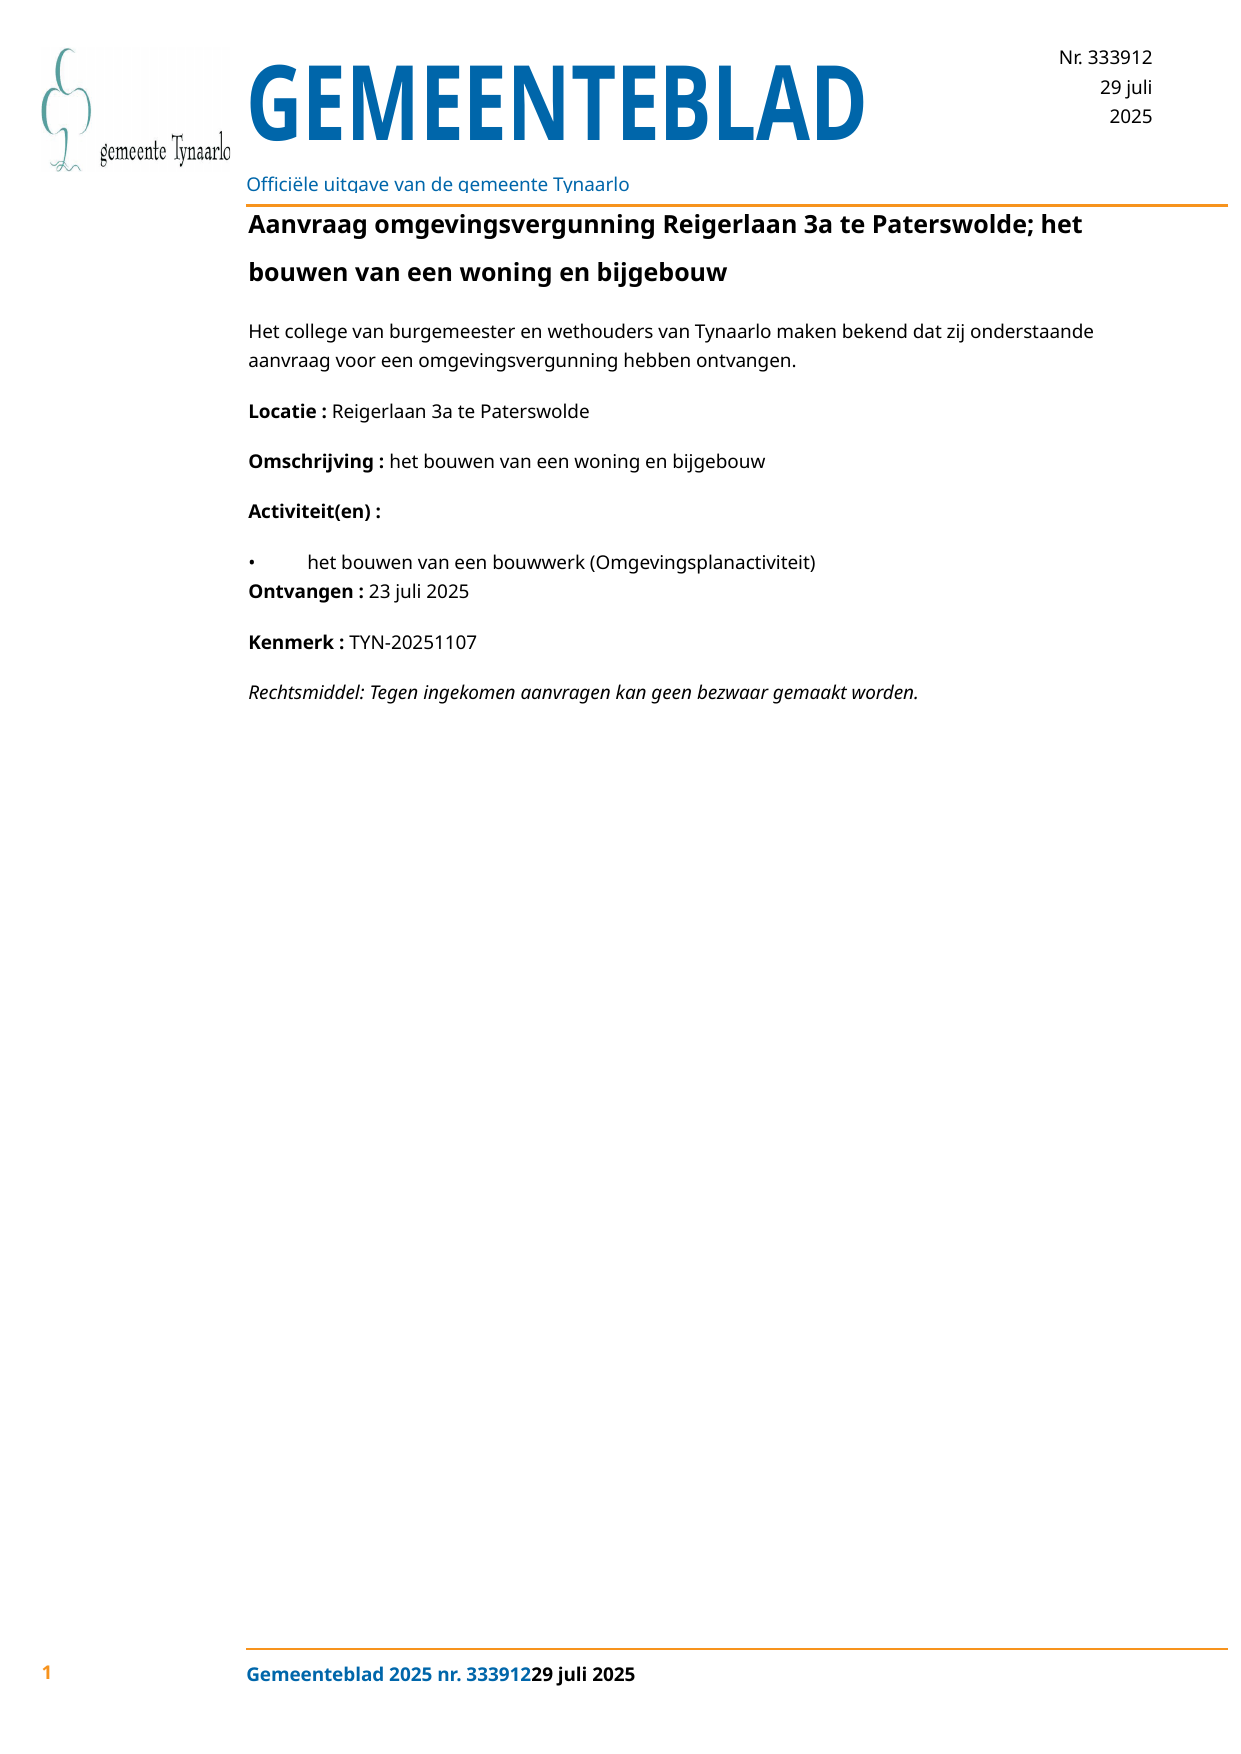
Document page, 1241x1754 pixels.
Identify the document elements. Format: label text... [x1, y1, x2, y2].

text Kenmerk : TYN-20251107 [248, 629, 1152, 655]
text Locatie : Reigerlaan 3a te Paterswolde [248, 398, 1152, 424]
text Ontvangen : 23 juli 2025 [248, 579, 1152, 604]
text Aanvraag omgevingsvergunning Reigerlaan 3a te Paterswolde; het bouwen van een woning en bijgebouw [248, 207, 1152, 288]
text Activiteit(en) : [248, 499, 1152, 524]
text Het college van burgemeester en wethouders van Tynaarlo maken bekend dat zij onderstaande aanvraag voor een omgevingsvergunning hebben ontvangen. [248, 318, 1152, 373]
list het bouwen van een bouwwerk (Omgevingsplanactiviteit) [248, 549, 1152, 575]
text Omschrijving : het bouwen van een woning en bijgebouw [248, 448, 1152, 474]
text Rechtsmiddel: Tegen ingekomen aanvragen kan geen bezwaar gemaakt worden. [248, 679, 1152, 705]
picture [41, 47, 231, 172]
